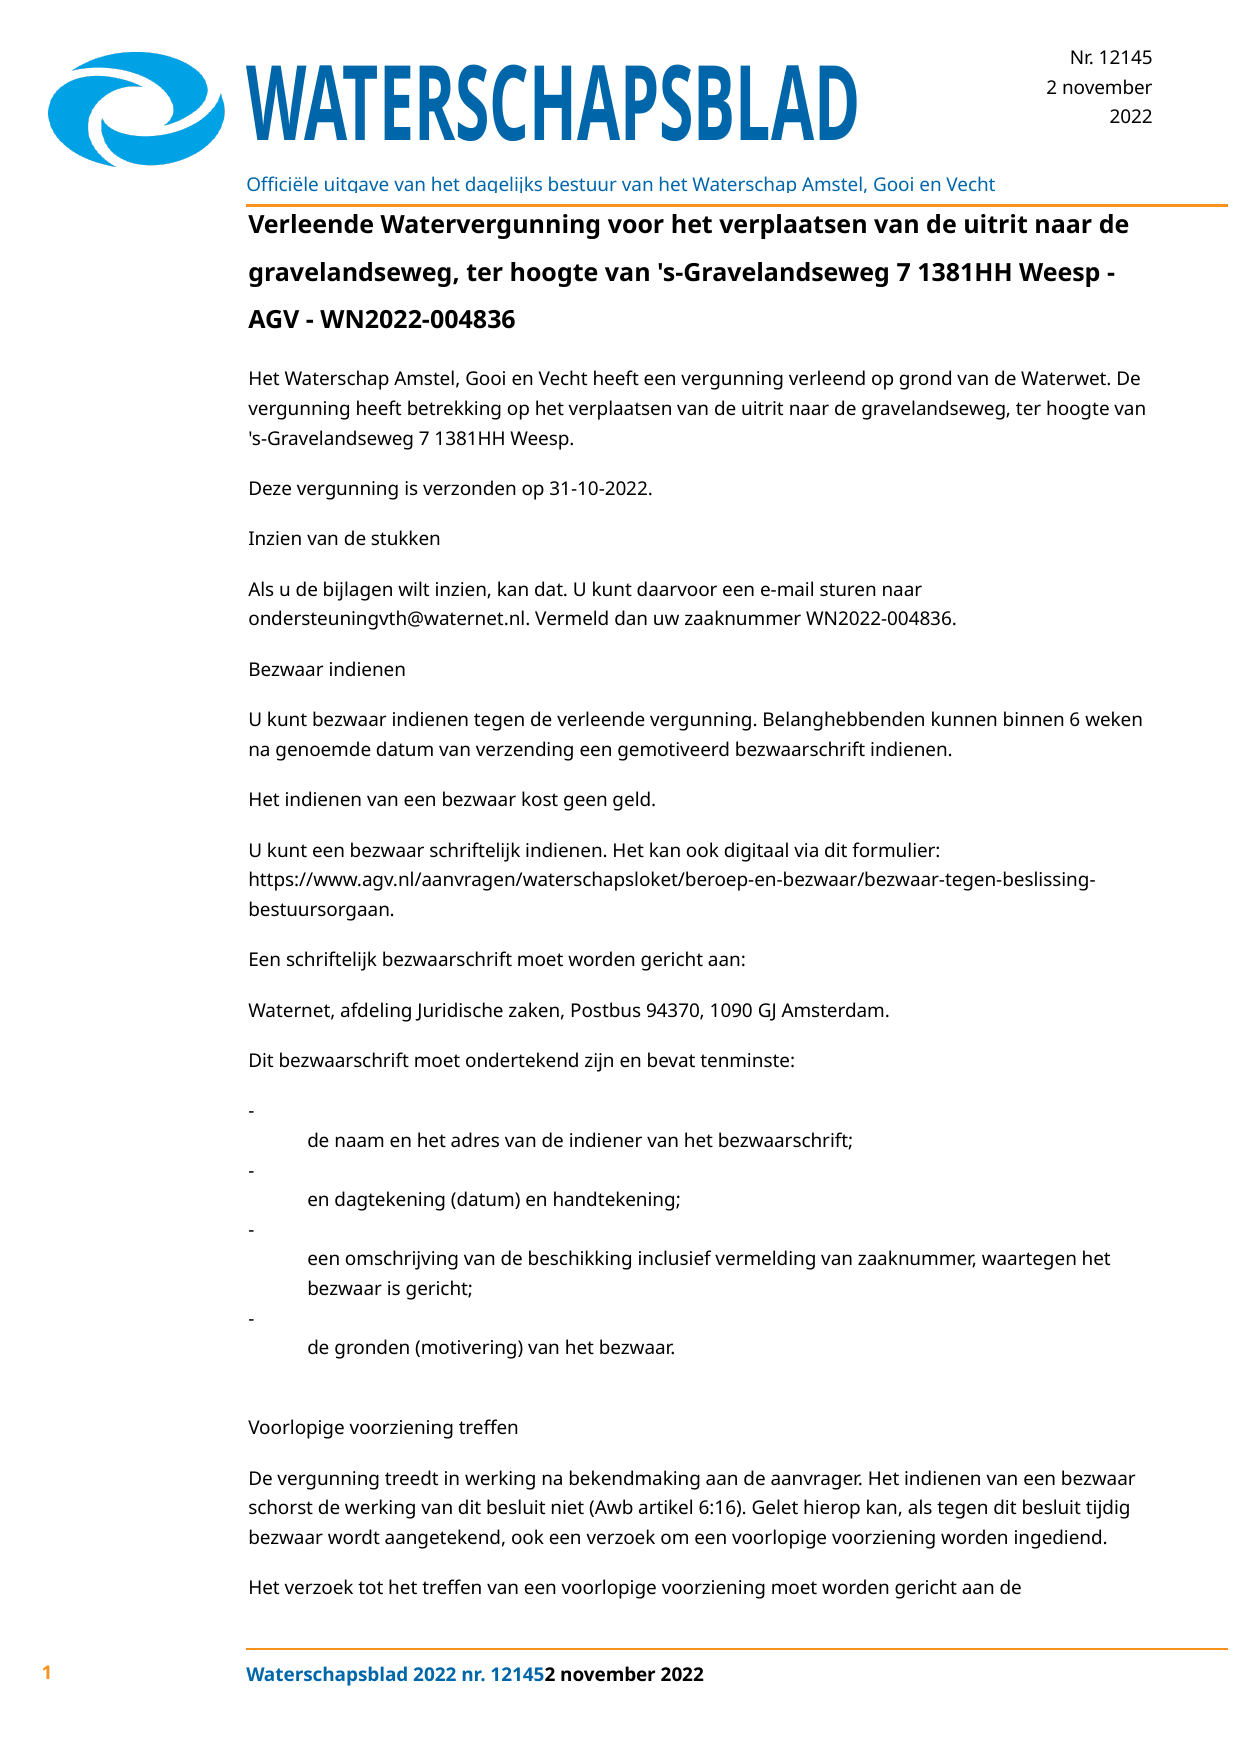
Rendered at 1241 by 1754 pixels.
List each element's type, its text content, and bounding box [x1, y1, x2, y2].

text Voorlopige voorziening treffen [248, 1414, 1152, 1440]
text Het Waterschap Amstel, Gooi en Vecht heeft een vergunning verleend op grond van de Waterwet. De vergunning heeft betrekking op het verplaatsen van de uitrit naar de gravelandseweg, ter hoogte van 's-Gravelandseweg 7 1381HH Weesp. [248, 366, 1152, 450]
text Deze vergunning is verzonden op 31-10-2022. [248, 475, 1152, 501]
text Het indienen van een bezwaar kost geen geld. [248, 786, 1152, 812]
list de naam en het adres van de indiener van het bezwaarschrift; [248, 1127, 1152, 1153]
text Het verzoek tot het treffen van een voorlopige voorziening moet worden gericht aan de [248, 1574, 1152, 1600]
list en dagtekening (datum) en handtekening; [248, 1186, 1152, 1212]
list een omschrijving van de beschikking inclusief vermelding van zaaknummer, waartegen het bezwaar is gericht; [248, 1246, 1152, 1301]
text Verleende Watervergunning voor het verplaatsen van de uitrit naar de gravelandseweg, ter hoogte van 's-Gravelandseweg 7 1381HH Weesp - AGV - WN2022-004836 [248, 207, 1152, 336]
text U kunt een bezwaar schriftelijk indienen. Het kan ook digitaal via dit formulier: https://www.agv.nl/aanvragen/waterschapsloket/beroep-en-bezwaar/bezwaar-tegen-beslissing-bestuursorgaan. [248, 837, 1152, 922]
text De vergunning treedt in werking na bekendmaking aan de aanvrager. Het indienen van een bezwaar schorst de werking van dit besluit niet (Awb artikel 6:16). Gelet hierop kan, als tegen dit besluit tijdig bezwaar wordt aangetekend, ook een verzoek om een voorlopige voorziening worden ingediend. [248, 1465, 1152, 1549]
text Inzien van de stukken [248, 526, 1152, 551]
text Als u de bijlagen wilt inzien, kan dat. U kunt daarvoor een e-mail sturen naar ondersteuningvth@waternet.nl. Vermeld dan uw zaaknummer WN2022-004836. [248, 576, 1152, 631]
text U kunt bezwaar indienen tegen de verleende vergunning. Belanghebbenden kunnen binnen 6 weken na genoemde datum van verzending een gemotiveerd bezwaarschrift indienen. [248, 706, 1152, 762]
picture [41, 47, 231, 172]
text Een schriftelijk bezwaarschrift moet worden gericht aan: [248, 946, 1152, 972]
text Waternet, afdeling Juridische zaken, Postbus 94370, 1090 GJ Amsterdam. [248, 997, 1152, 1022]
text Bezwaar indienen [248, 656, 1152, 682]
list de gronden (motivering) van het bezwaar. [248, 1334, 1152, 1360]
text Dit bezwaarschrift moet ondertekend zijn en bevat tenminste: [248, 1047, 1152, 1073]
